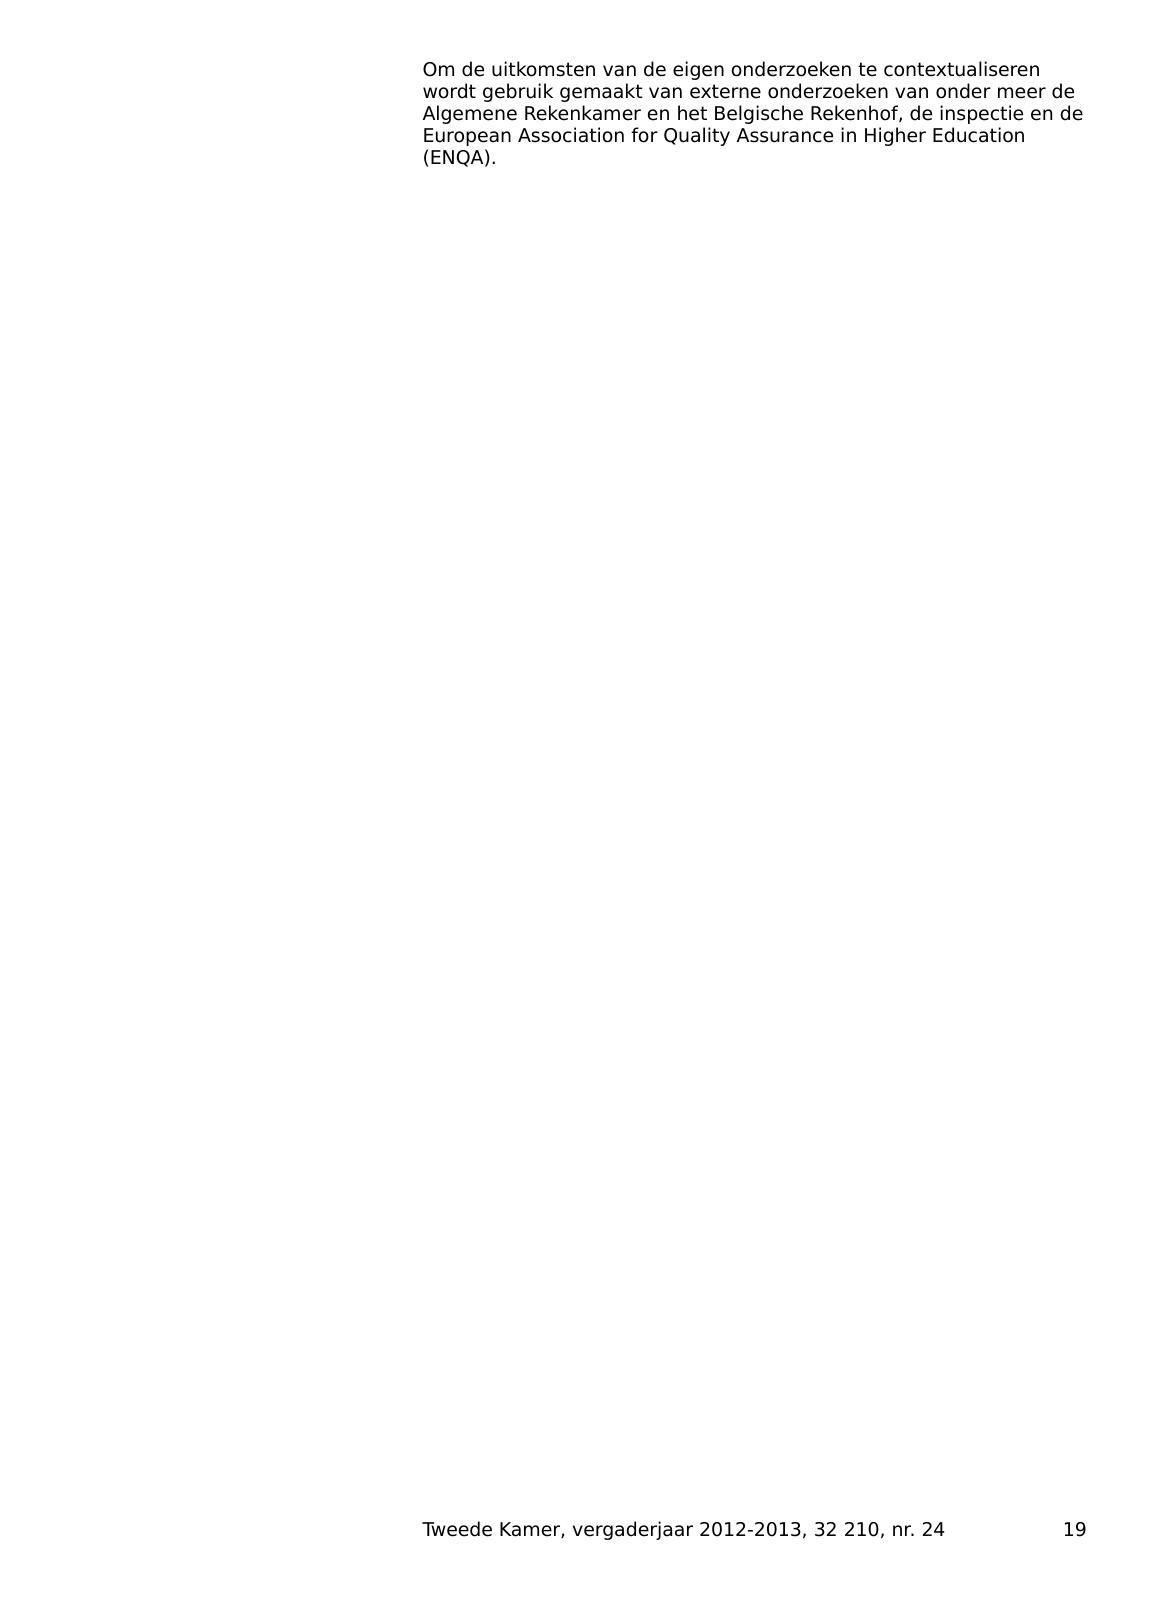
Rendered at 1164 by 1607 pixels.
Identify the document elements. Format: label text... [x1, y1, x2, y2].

text Om de uitkomsten van de eigen onderzoeken te contextualiseren wordt gebruik gemaakt van externe onderzoeken van onder meer de Algemene Rekenkamer en het Belgische Rekenhof, de inspectie en de European Association for Quality Assurance in Higher Education (ENQA). [422, 59, 1087, 169]
